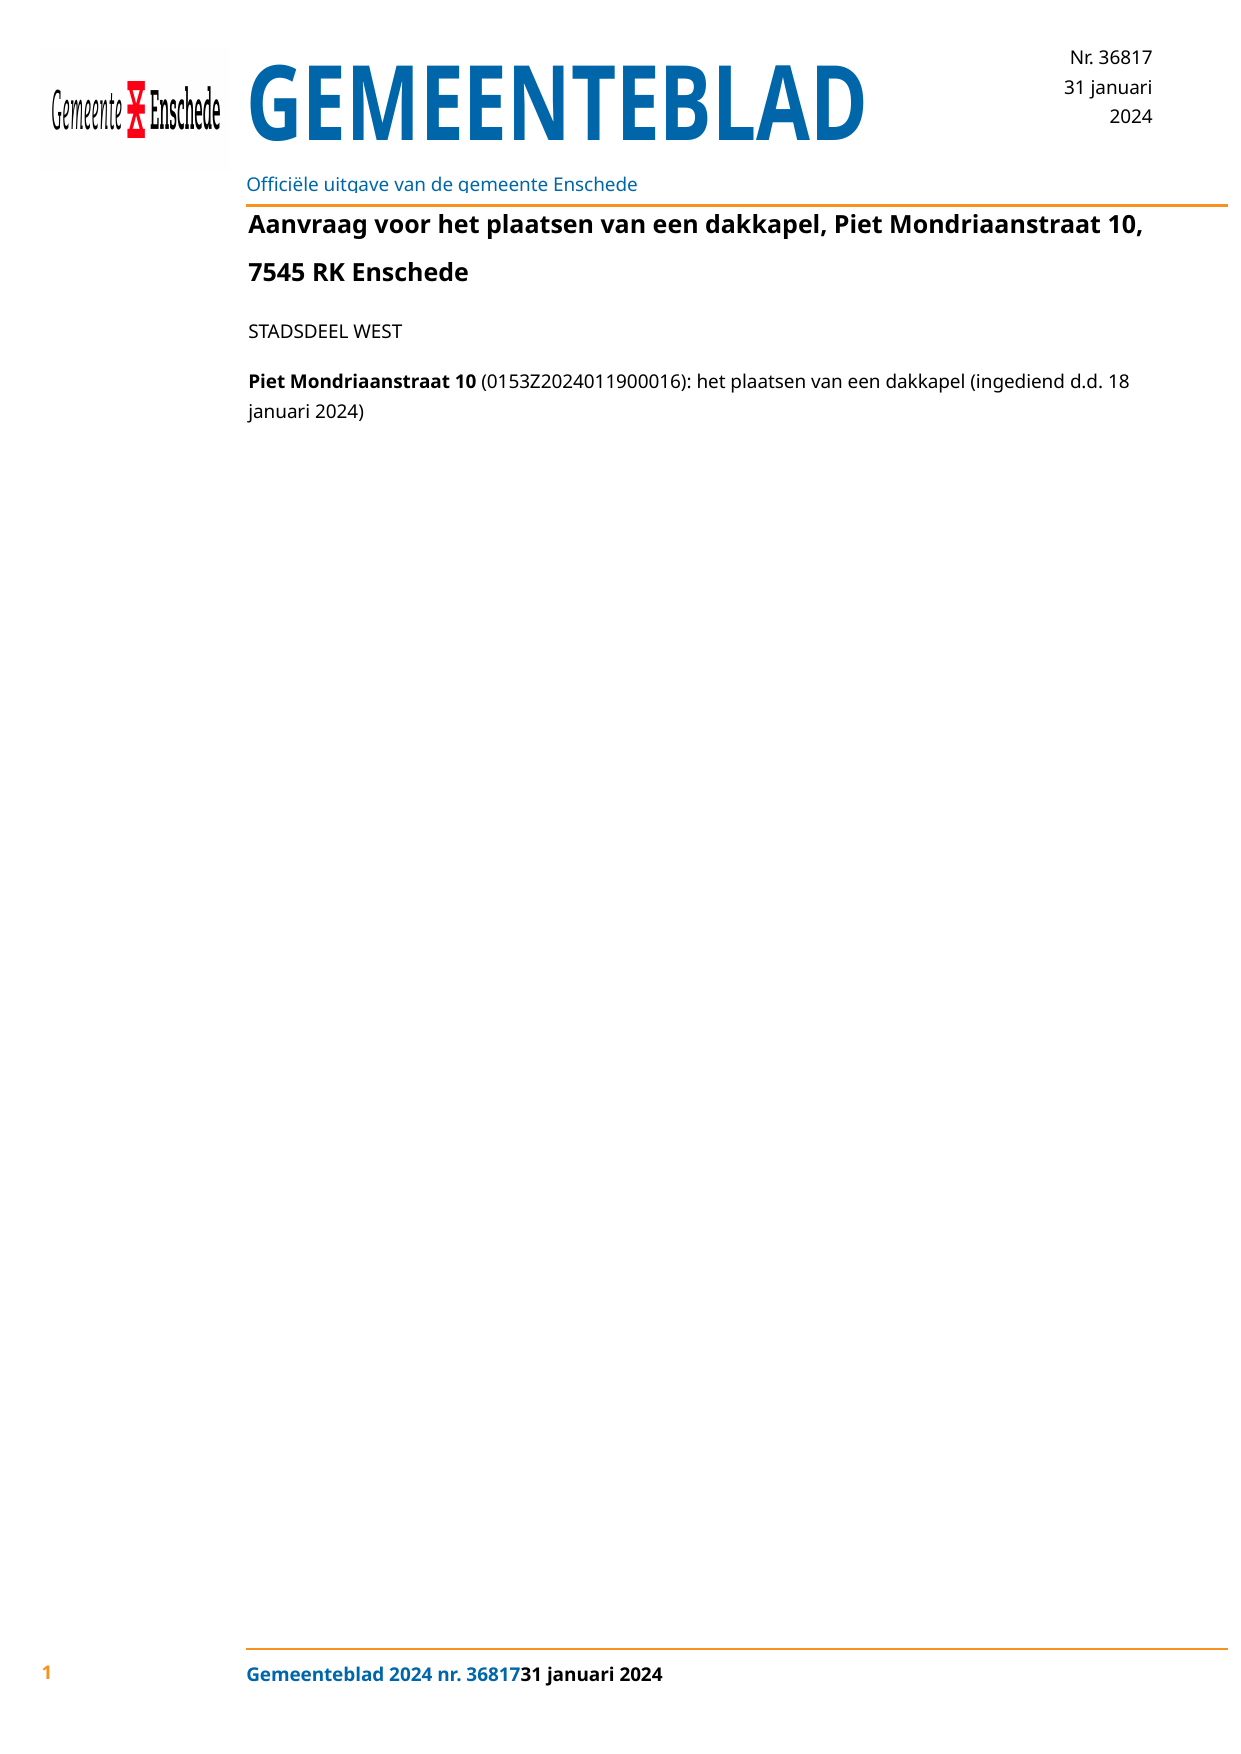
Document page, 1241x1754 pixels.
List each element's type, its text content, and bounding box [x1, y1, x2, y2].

text STADSDEEL WEST [248, 318, 1152, 344]
picture [41, 47, 231, 172]
text Aanvraag voor het plaatsen van een dakkapel, Piet Mondriaanstraat 10, 7545 RK Enschede [248, 207, 1152, 288]
text Piet Mondriaanstraat 10 (0153Z2024011900016): het plaatsen van een dakkapel (ingediend d.d. 18 januari 2024) [248, 368, 1152, 424]
